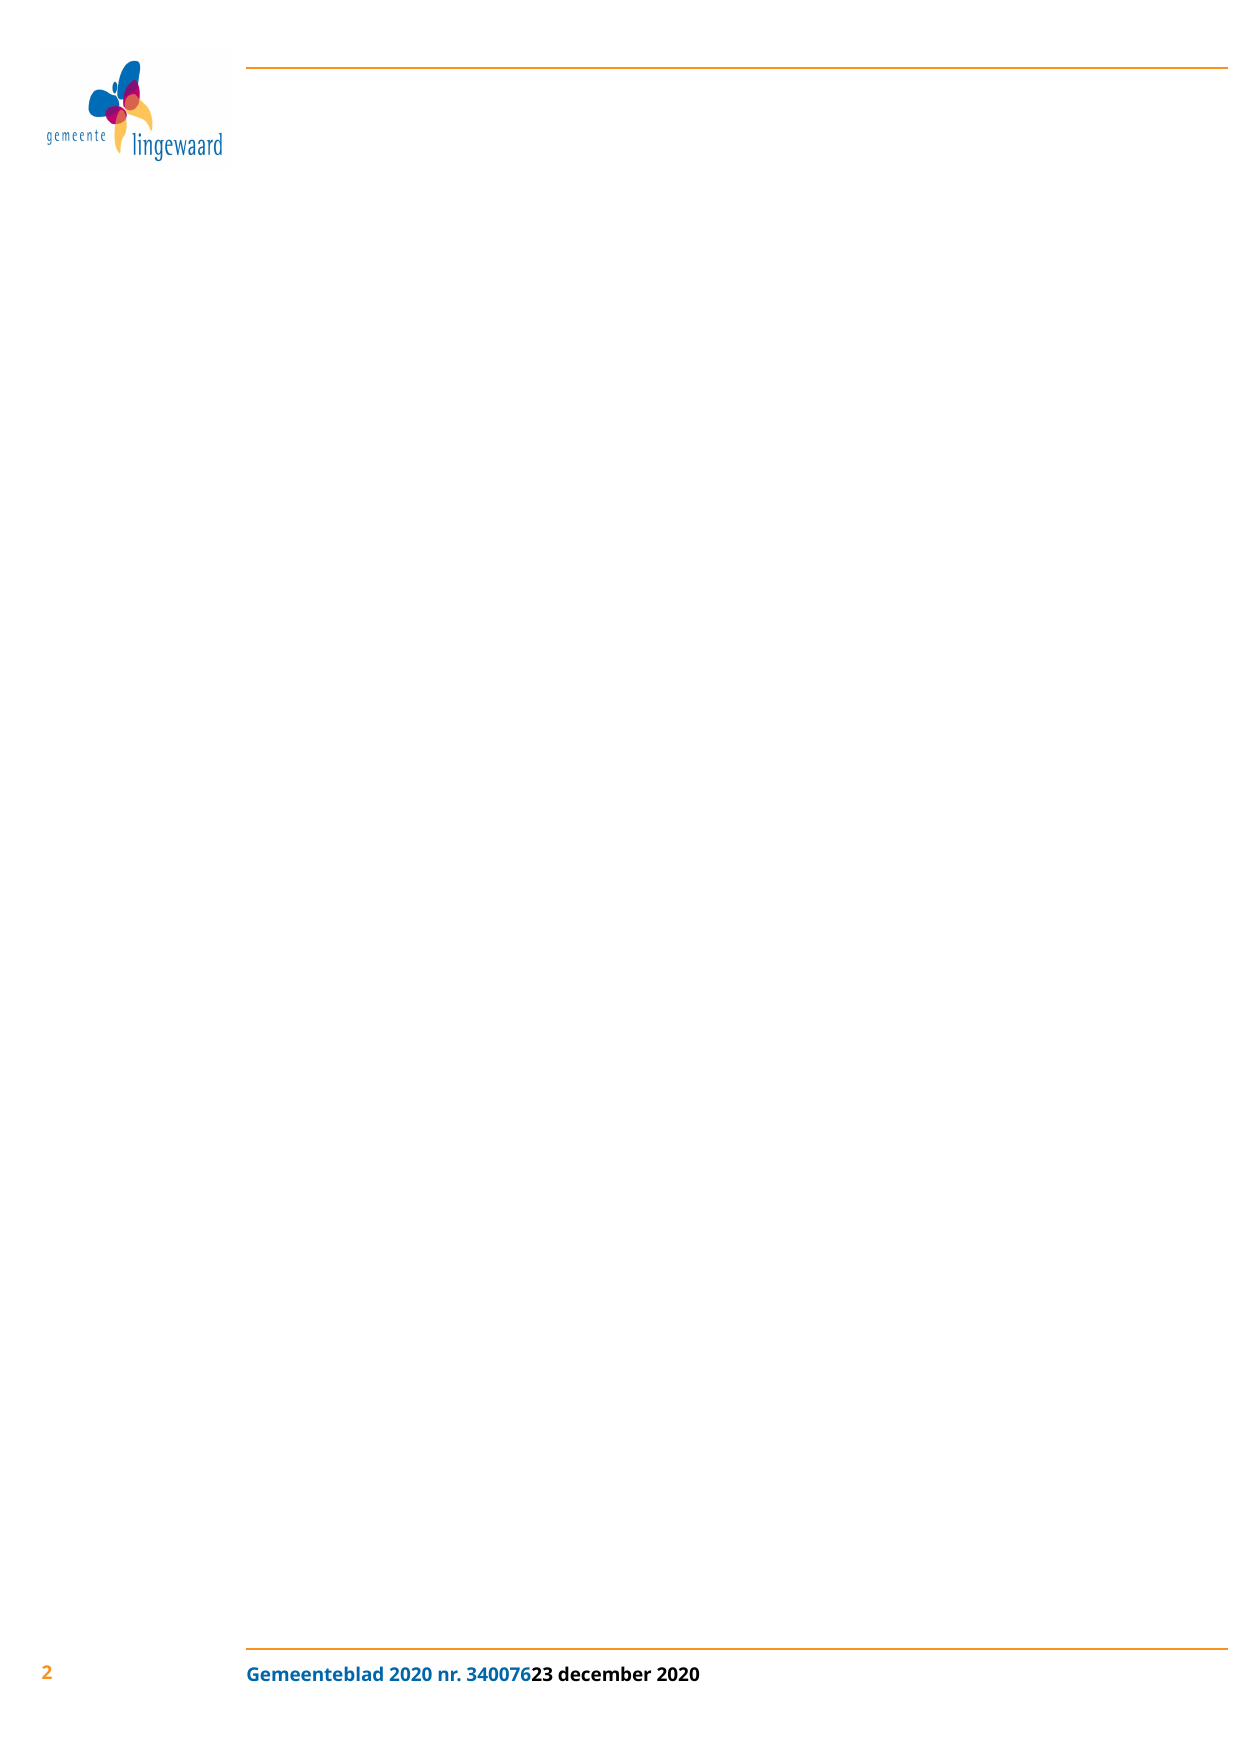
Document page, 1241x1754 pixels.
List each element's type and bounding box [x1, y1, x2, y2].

picture [41, 47, 231, 172]
